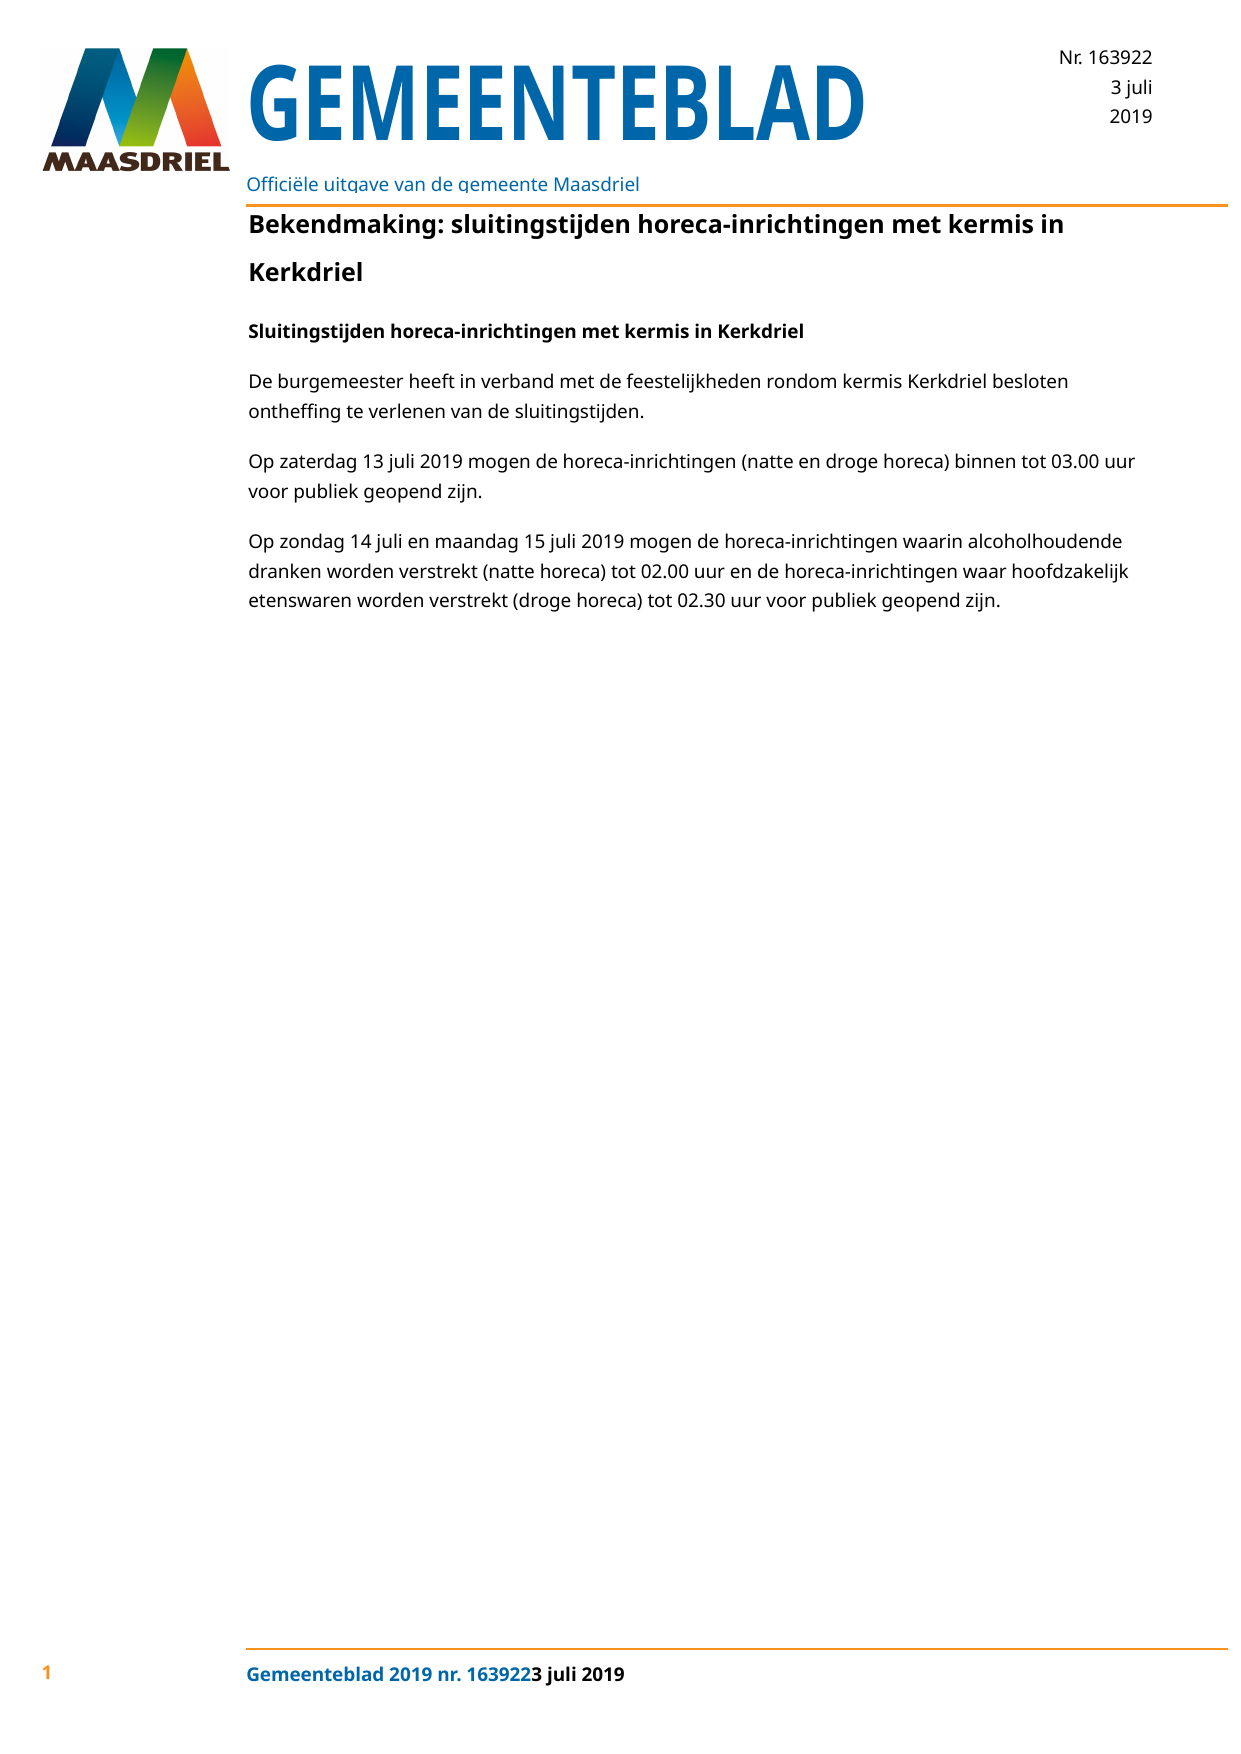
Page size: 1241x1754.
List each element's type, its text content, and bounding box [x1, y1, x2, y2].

text De burgemeester heeft in verband met de feestelijkheden rondom kermis Kerkdriel besloten ontheffing te verlenen van de sluitingstijden. [248, 368, 1152, 424]
text Op zondag 14 juli en maandag 15 juli 2019 mogen de horeca-inrichtingen waarin alcoholhoudende dranken worden verstrekt (natte horeca) tot 02.00 uur en de horeca-inrichtingen waar hoofdzakelijk etenswaren worden verstrekt (droge horeca) tot 02.30 uur voor publiek geopend zijn. [248, 528, 1152, 613]
picture [41, 47, 231, 172]
text Bekendmaking: sluitingstijden horeca-inrichtingen met kermis in Kerkdriel [248, 207, 1152, 288]
text Op zaterdag 13 juli 2019 mogen de horeca-inrichtingen (natte en droge horeca) binnen tot 03.00 uur voor publiek geopend zijn. [248, 448, 1152, 504]
text Sluitingstijden horeca-inrichtingen met kermis in Kerkdriel [248, 318, 1152, 344]
